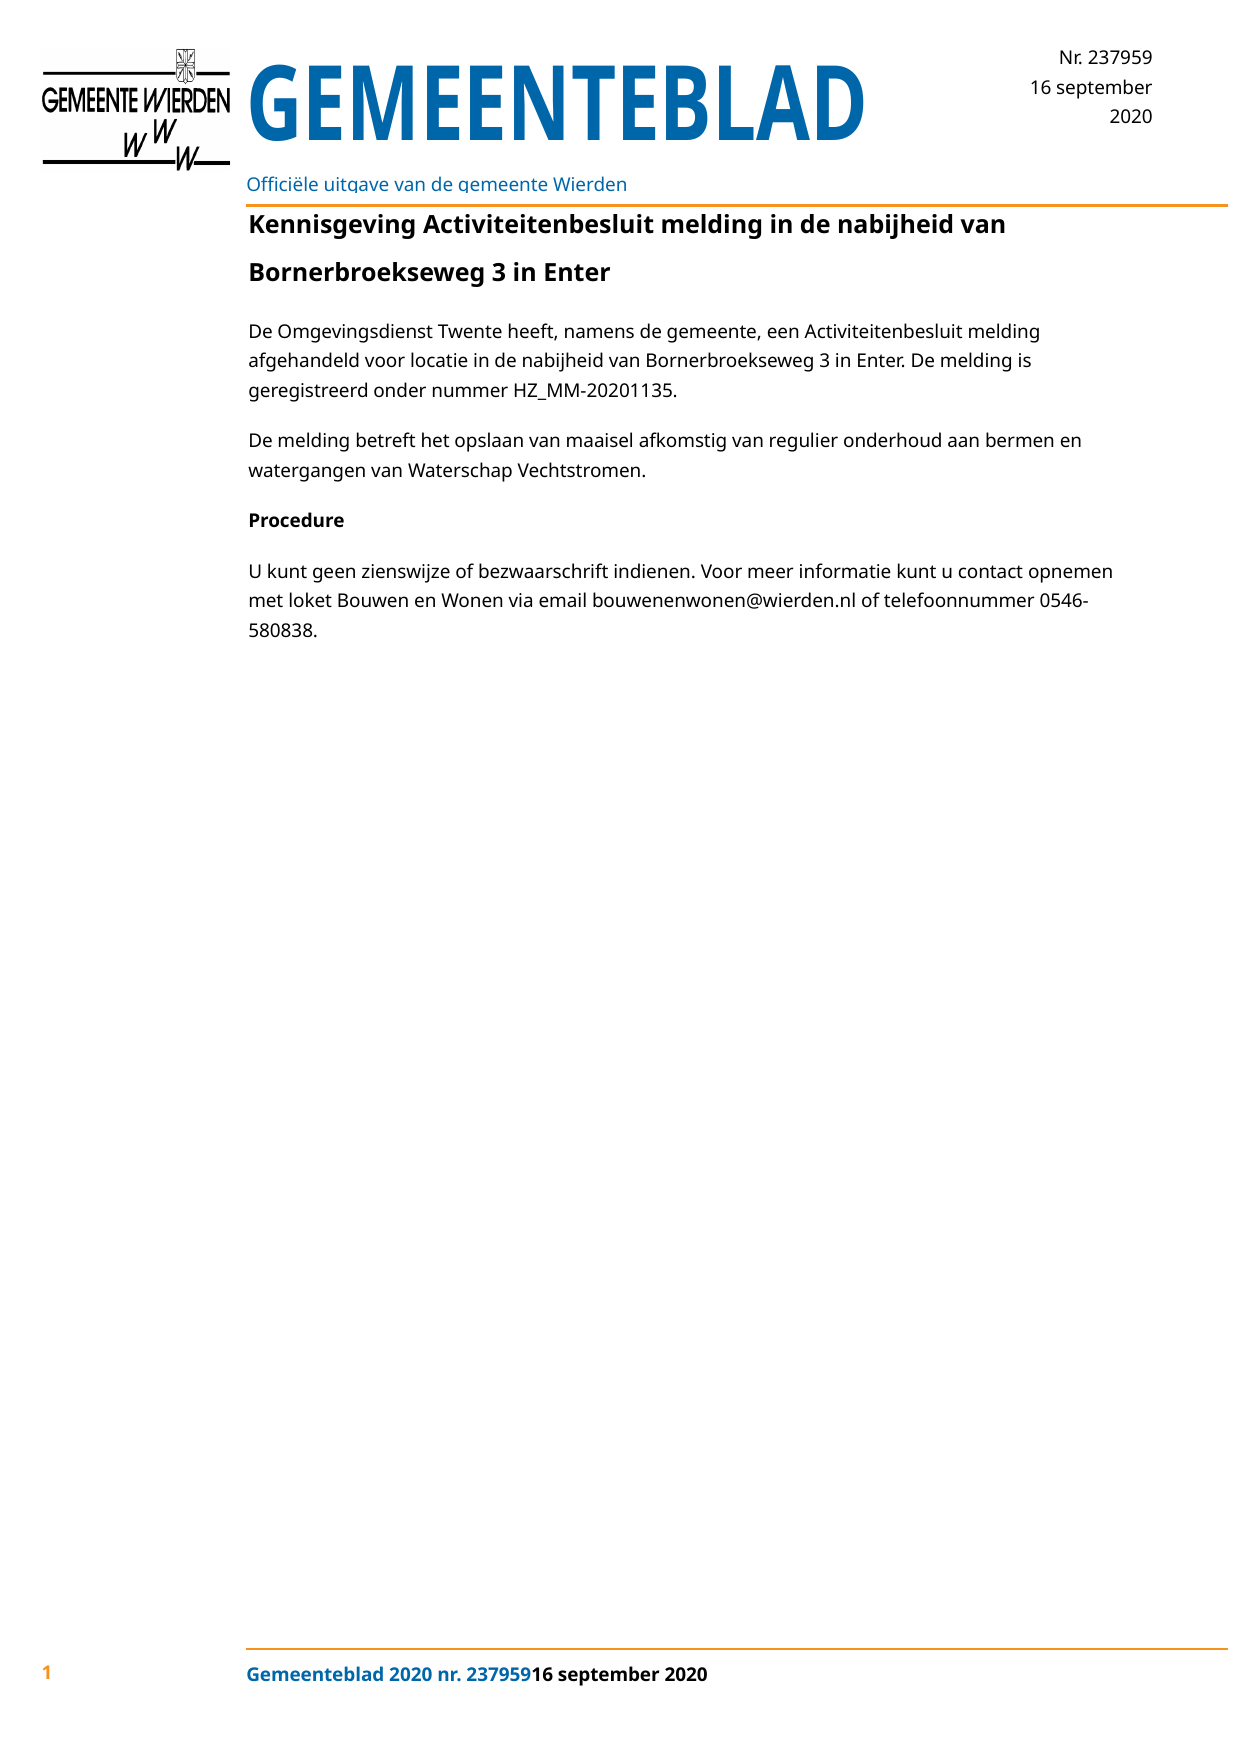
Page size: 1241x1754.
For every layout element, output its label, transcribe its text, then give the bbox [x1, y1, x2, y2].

text De melding betreft het opslaan van maaisel afkomstig van regulier onderhoud aan bermen en watergangen van Waterschap Vechtstromen. [248, 427, 1152, 483]
text U kunt geen zienswijze of bezwaarschrift indienen. Voor meer informatie kunt u contact opnemen met loket Bouwen en Wonen via email bouwenenwonen@wierden.nl of telefoonnummer 0546-580838. [248, 558, 1152, 643]
text Kennisgeving Activiteitenbesluit melding in de nabijheid van Bornerbroekseweg 3 in Enter [248, 207, 1152, 288]
picture [41, 47, 231, 172]
text Procedure [248, 507, 1152, 533]
text De Omgevingsdienst Twente heeft, namens de gemeente, een Activiteitenbesluit melding afgehandeld voor locatie in de nabijheid van Bornerbroekseweg 3 in Enter. De melding is geregistreerd onder nummer HZ_MM-20201135. [248, 318, 1152, 403]
